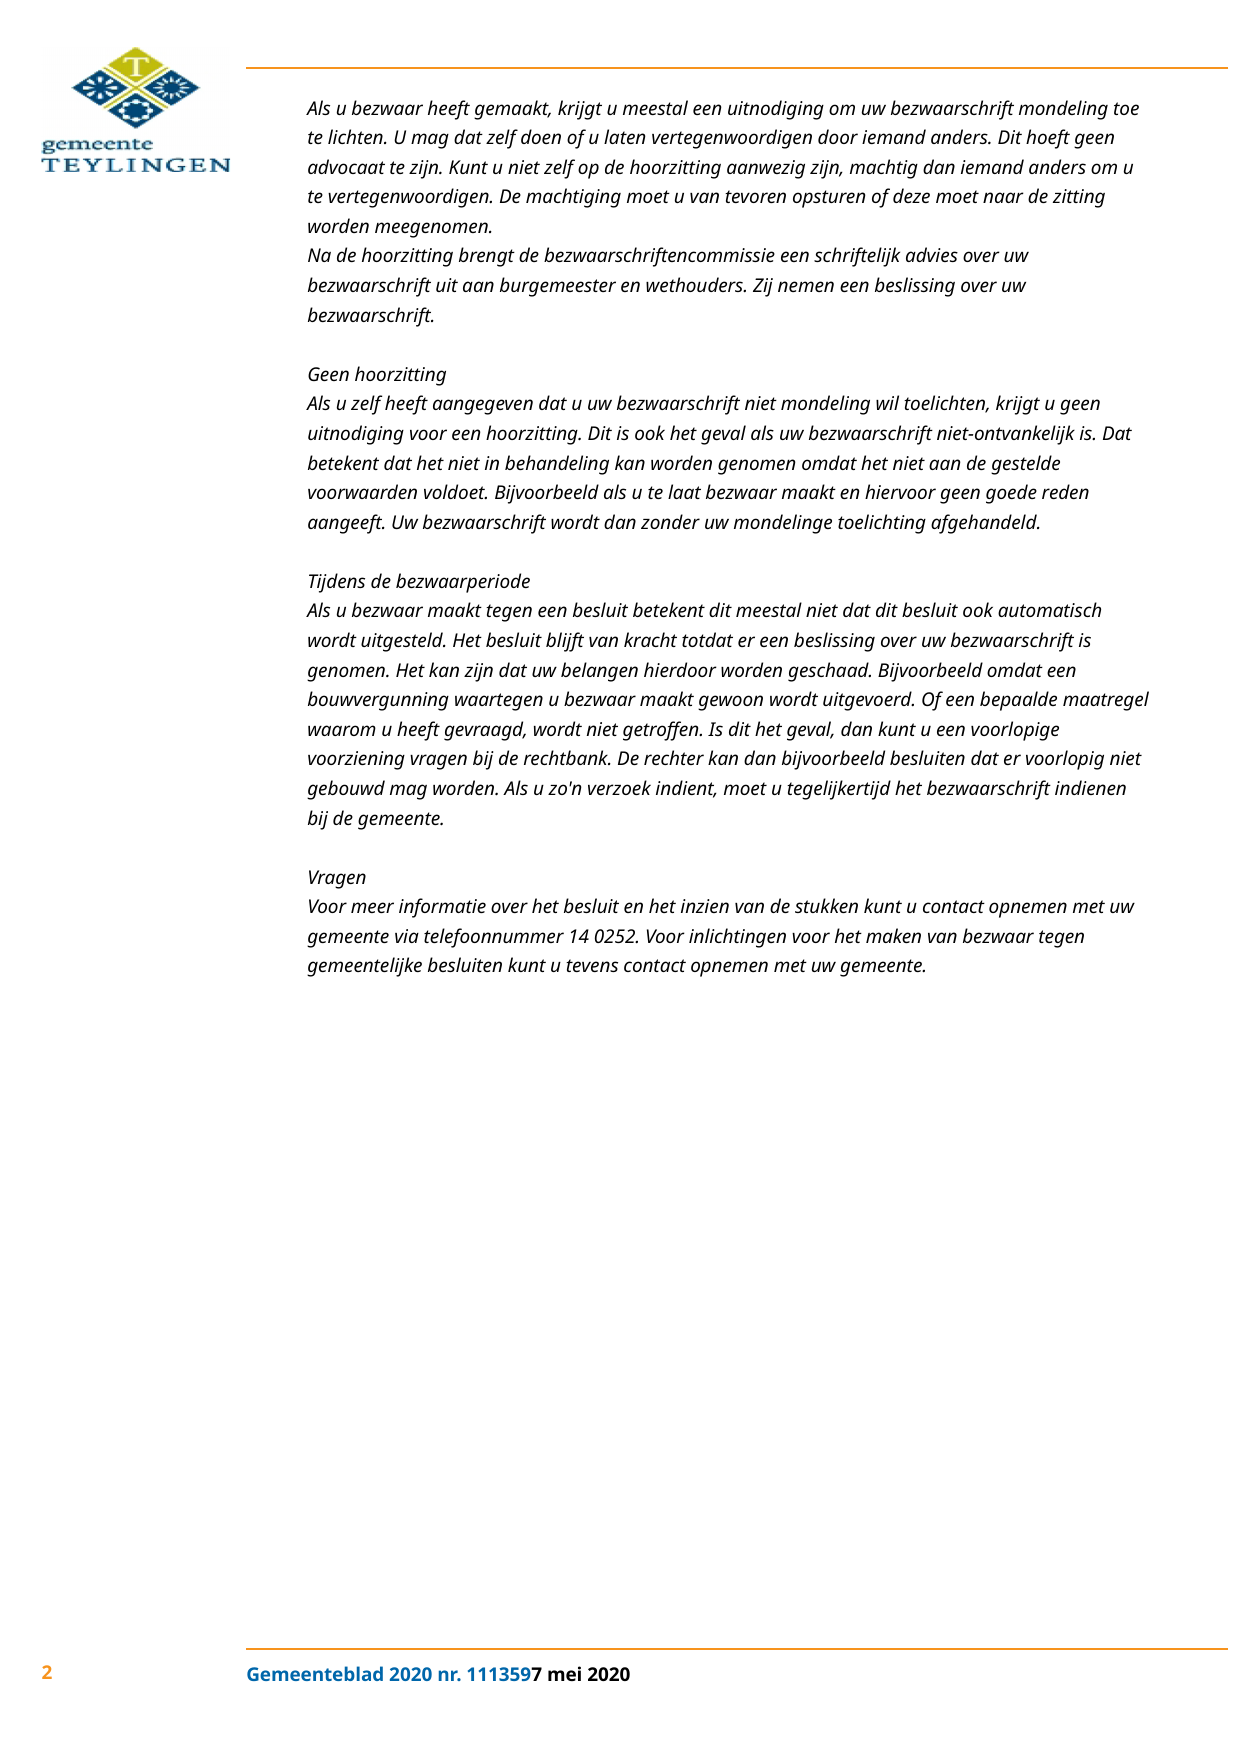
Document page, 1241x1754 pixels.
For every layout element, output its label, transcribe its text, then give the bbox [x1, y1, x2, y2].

list Tijdens de bezwaarperiode [248, 568, 1152, 594]
picture [41, 47, 231, 172]
list Na de hoorzitting brengt de bezwaarschriftencommissie een schriftelijk advies over uw bezwaarschrift uit aan burgemeester en wethouders. Zij nemen een beslissing over uw bezwaarschrift. [248, 243, 1152, 328]
list Geen hoorzitting [248, 361, 1152, 387]
list Vragen [248, 864, 1152, 890]
list Als u zelf heeft aangegeven dat u uw bezwaarschrift niet mondeling wil toelichten, krijgt u geen uitnodiging voor een hoorzitting. Dit is ook het geval als uw bezwaarschrift niet-ontvankelijk is. Dat betekent dat het niet in behandeling kan worden genomen omdat het niet aan de gestelde voorwaarden voldoet. Bijvoorbeeld als u te laat bezwaar maakt en hiervoor geen goede reden aangeeft. Uw bezwaarschrift wordt dan zonder uw mondelinge toelichting afgehandeld. [248, 391, 1152, 535]
list Voor meer informatie over het besluit en het inzien van de stukken kunt u contact opnemen met uw gemeente via telefoonnummer 14 0252. Voor inlichtingen voor het maken van bezwaar tegen gemeentelijke besluiten kunt u tevens contact opnemen met uw gemeente. [248, 893, 1152, 978]
list Als u bezwaar heeft gemaakt, krijgt u meestal een uitnodiging om uw bezwaarschrift mondeling toe te lichten. U mag dat zelf doen of u laten vertegenwoordigen door iemand anders. Dit hoeft geen advocaat te zijn. Kunt u niet zelf op de hoorzitting aanwezig zijn, machtig dan iemand anders om u te vertegenwoordigen. De machtiging moet u van tevoren opsturen of deze moet naar de zitting worden meegenomen. [248, 95, 1152, 239]
list Als u bezwaar maakt tegen een besluit betekent dit meestal niet dat dit besluit ook automatisch wordt uitgesteld. Het besluit blijft van kracht totdat er een beslissing over uw bezwaarschrift is genomen. Het kan zijn dat uw belangen hierdoor worden geschaad. Bijvoorbeeld omdat een bouwvergunning waartegen u bezwaar maakt gewoon wordt uitgevoerd. Of een bepaalde maatregel waarom u heeft gevraagd, wordt niet getroffen. Is dit het geval, dan kunt u een voorlopige voorziening vragen bij de rechtbank. De rechter kan dan bijvoorbeeld besluiten dat er voorlopig niet gebouwd mag worden. Als u zo'n verzoek indient, moet u tegelijkertijd het bezwaarschrift indienen bij de gemeente. [248, 598, 1152, 831]
